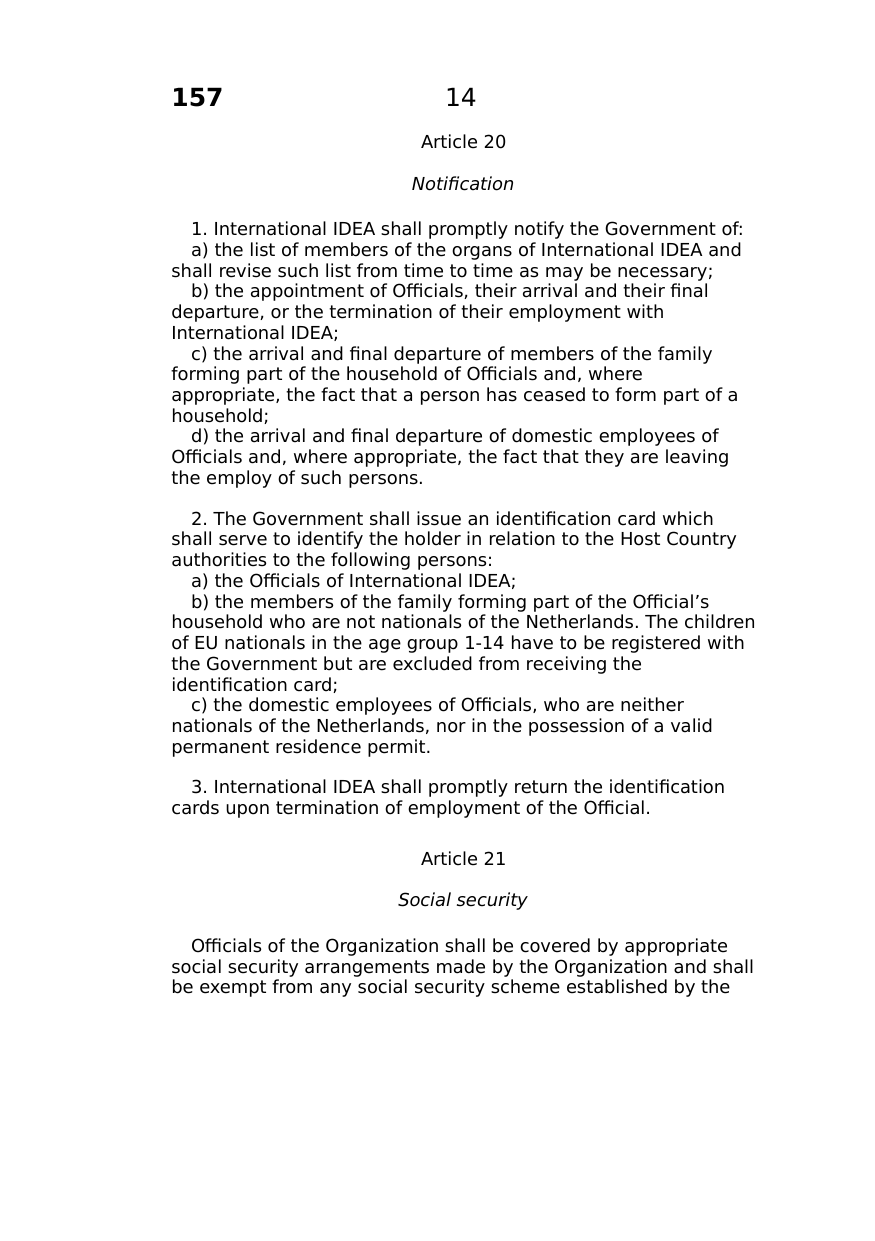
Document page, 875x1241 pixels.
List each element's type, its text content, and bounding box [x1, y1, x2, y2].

text a) the Officials of International IDEA; [171, 571, 756, 591]
text b) the appointment of Officials, their arrival and their final departure, or the termination of their employment with International IDEA; [171, 281, 756, 343]
subtitle Article 21 Social security [171, 849, 756, 911]
text b) the members of the family forming part of the Official’s household who are not nationals of the Netherlands. The children of EU nationals in the age group 1-14 have to be registered with the Government but are excluded from receiving the identification card; [171, 591, 756, 695]
text Officials of the Organization shall be covered by appropriate social security arrangements made by the Organization and shall be exempt from any social security scheme established by the [171, 936, 756, 998]
text d) the arrival and final departure of domestic employees of Officials and, where appropriate, the fact that they are leaving the employ of such persons. [171, 426, 756, 488]
text 2. The Government shall issue an identification card which shall serve to identify the holder in relation to the Host Country authorities to the following persons: [171, 508, 756, 571]
text 1. International IDEA shall promptly notify the Government of: [171, 219, 756, 240]
text a) the list of members of the organs of International IDEA and shall revise such list from time to time as may be necessary; [171, 240, 756, 281]
subtitle Article 20 Notification [171, 132, 756, 194]
text c) the domestic employees of Officials, who are neither nationals of the Netherlands, nor in the possession of a valid permanent residence permit. [171, 695, 756, 757]
text 3. International IDEA shall promptly return the identification cards upon termination of employment of the Official. [171, 777, 756, 819]
text c) the arrival and final departure of members of the family forming part of the household of Officials and, where appropriate, the fact that a person has ceased to form part of a household; [171, 343, 756, 426]
